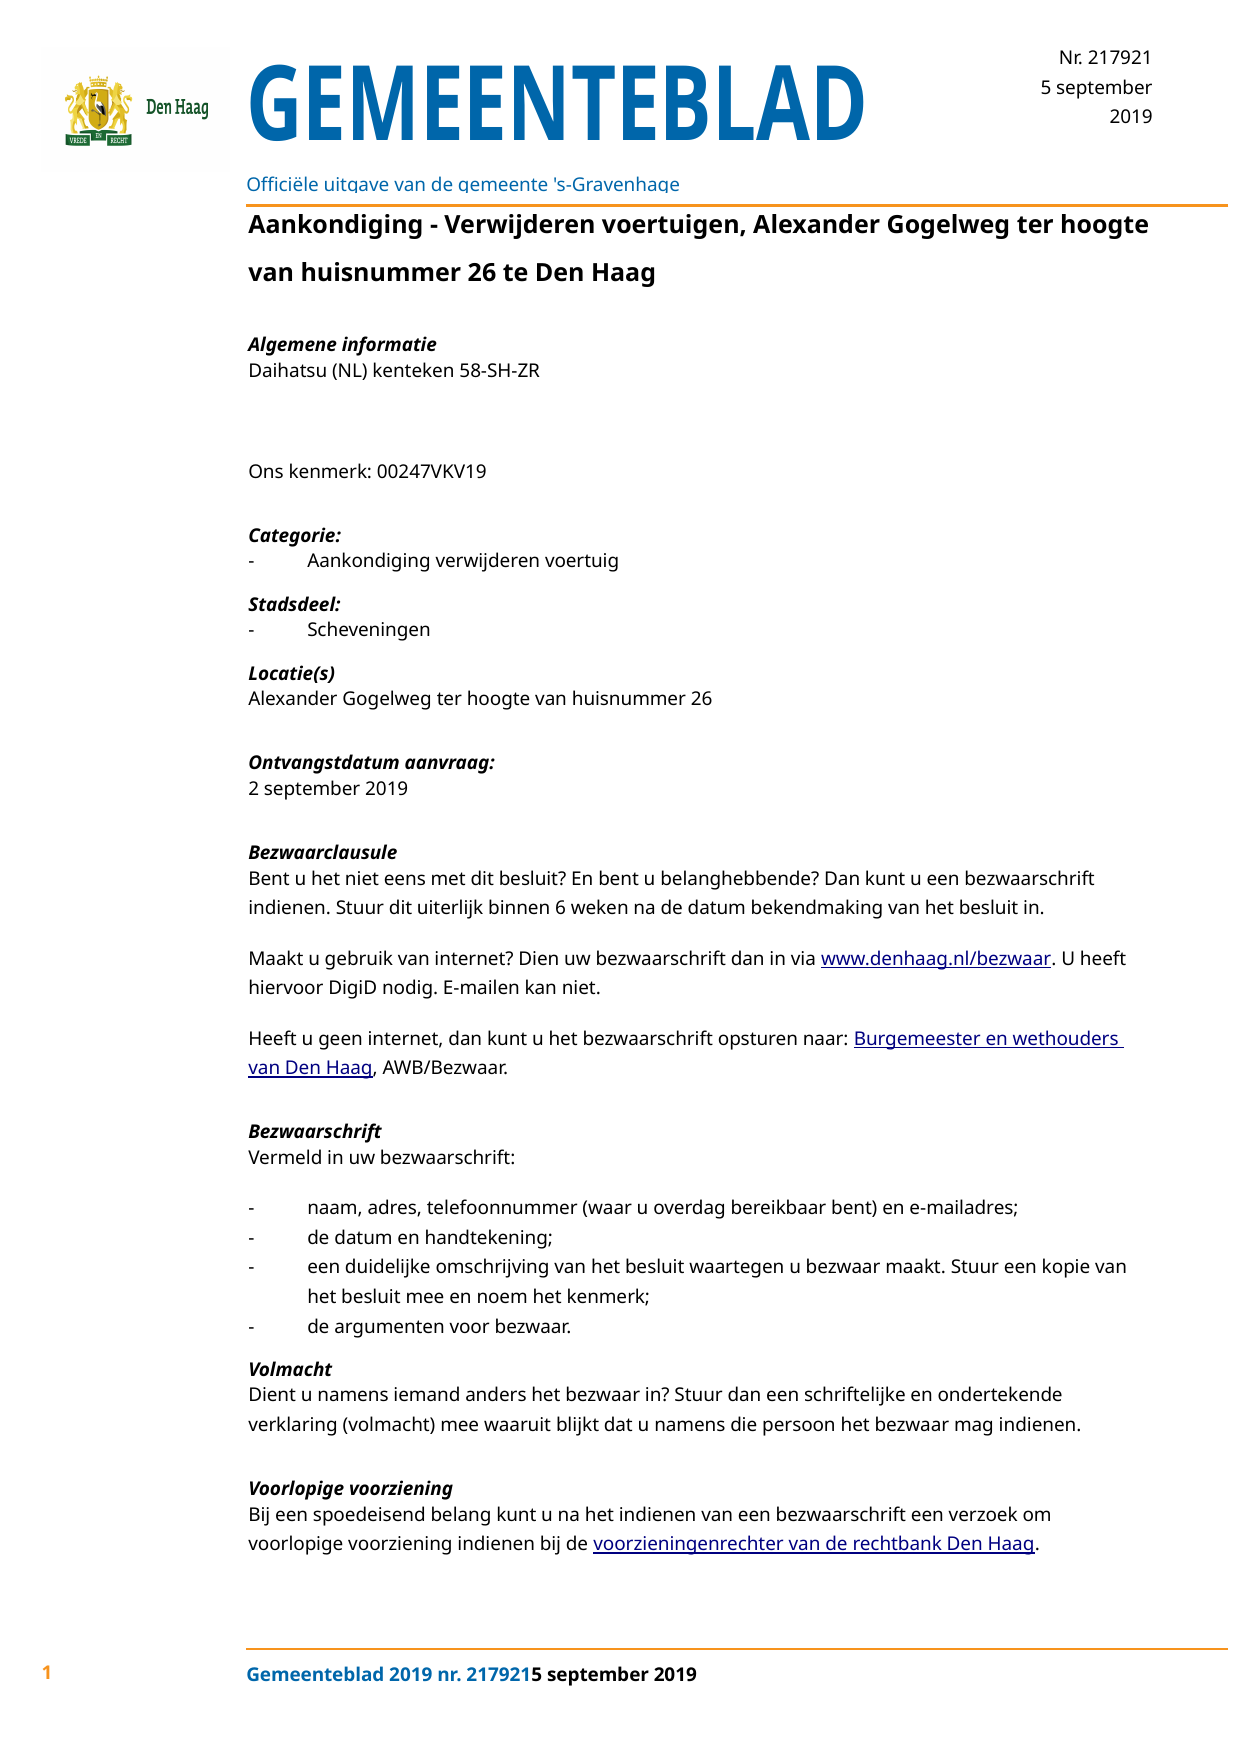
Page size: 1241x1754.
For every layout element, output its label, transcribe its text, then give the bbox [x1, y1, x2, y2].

text Algemene informatie [248, 331, 1152, 357]
text 2 september 2019 [248, 775, 1152, 801]
text Heeft u geen internet, dan kunt u het bezwaarschrift opsturen naar: Burgemeester en wethouders van Den Haag, AWB/Bezwaar. [248, 1025, 1152, 1080]
text Aankondiging - Verwijderen voertuigen, Alexander Gogelweg ter hoogte van huisnummer 26 te Den Haag [248, 207, 1152, 288]
text Stadsdeel: [248, 591, 1152, 617]
text Daihatsu (NL) kenteken 58-SH-ZR [248, 357, 1152, 383]
list Aankondiging verwijderen voertuig [248, 548, 1152, 573]
list Scheveningen [248, 617, 1152, 642]
text Alexander Gogelweg ter hoogte van huisnummer 26 [248, 685, 1152, 711]
text Ontvangstdatum aanvraag: [248, 749, 1152, 775]
text Bent u het niet eens met dit besluit? En bent u belanghebbende? Dan kunt u een bezwaarschrift indienen. Stuur dit uiterlijk binnen 6 weken na de datum bekendmaking van het besluit in. [248, 865, 1152, 920]
list de datum en handtekening; [248, 1224, 1152, 1250]
text Categorie: [248, 522, 1152, 548]
text Bezwaarclausule [248, 839, 1152, 865]
text Ons kenmerk: 00247VKV19 [248, 458, 1152, 484]
list de argumenten voor bezwaar. [248, 1313, 1152, 1338]
text Vermeld in uw bezwaarschrift: [248, 1144, 1152, 1170]
list naam, adres, telefoonnummer (waar u overdag bereikbaar bent) en e-mailadres; [248, 1194, 1152, 1220]
text Maakt u gebruik van internet? Dien uw bezwaarschrift dan in via www.denhaag.nl/bezwaar. U heeft hiervoor DigiD nodig. E-mailen kan niet. [248, 945, 1152, 1000]
list een duidelijke omschrijving van het besluit waartegen u bezwaar maakt. Stuur een kopie van het besluit mee en noem het kenmerk; [248, 1254, 1152, 1309]
text Dient u namens iemand anders het bezwaar in? Stuur dan een schriftelijke en ondertekende verklaring (volmacht) mee waaruit blijkt dat u namens die persoon het bezwaar mag indienen. [248, 1382, 1152, 1437]
text Bij een spoedeisend belang kunt u na het indienen van een bezwaarschrift een verzoek om voorlopige voorziening indienen bij de voorzieningenrechter van de rechtbank Den Haag. [248, 1501, 1152, 1556]
text Voorlopige voorziening [248, 1475, 1152, 1501]
text Volmacht [248, 1356, 1152, 1382]
text Bezwaarschrift [248, 1118, 1152, 1144]
picture [41, 47, 231, 172]
text Locatie(s) [248, 660, 1152, 685]
